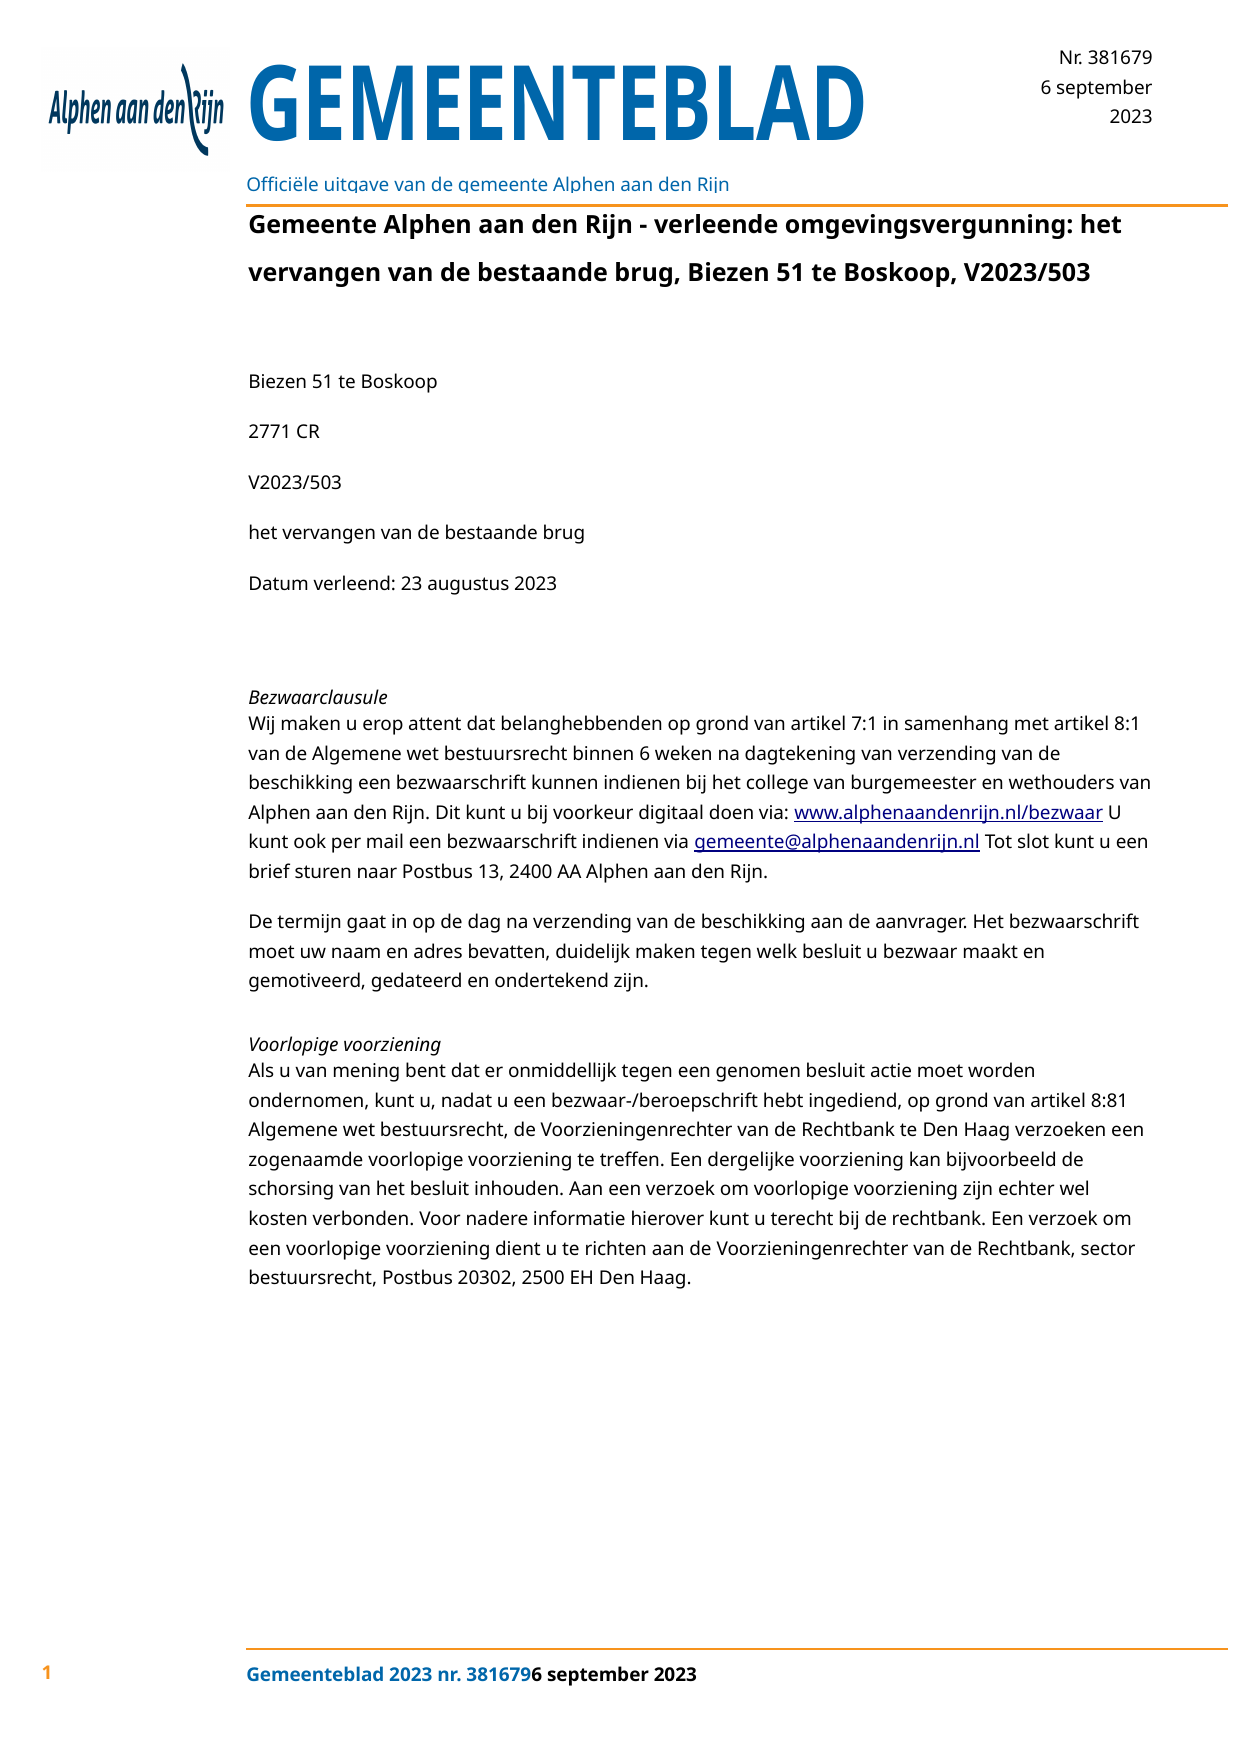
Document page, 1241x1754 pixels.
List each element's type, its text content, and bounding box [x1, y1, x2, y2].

text Gemeente Alphen aan den Rijn - verleende omgevingsvergunning: het vervangen van de bestaande brug, Biezen 51 te Boskoop, V2023/503 [248, 207, 1152, 288]
text Als u van mening bent dat er onmiddellijk tegen een genomen besluit actie moet worden ondernomen, kunt u, nadat u een bezwaar-/beroepschrift hebt ingediend, op grond van artikel 8:81 Algemene wet bestuursrecht, de Voorzieningenrechter van de Rechtbank te Den Haag verzoeken een zogenaamde voorlopige voorziening te treffen. Een dergelijke voorziening kan bijvoorbeeld de schorsing van het besluit inhouden. Aan een verzoek om voorlopige voorziening zijn echter wel kosten verbonden. Voor nadere informatie hierover kunt u terecht bij de rechtbank. Een verzoek om een voorlopige voorziening dient u te richten aan de Voorzieningenrechter van de Rechtbank, sector bestuursrecht, Postbus 20302, 2500 EH Den Haag. [248, 1057, 1152, 1290]
text 2771 CR [248, 419, 1152, 444]
text Wij maken u erop attent dat belanghebbenden op grond van artikel 7:1 in samenhang met artikel 8:1 van de Algemene wet bestuursrecht binnen 6 weken na dagtekening van verzending van de beschikking een bezwaarschrift kunnen indienen bij het college van burgemeester en wethouders van Alphen aan den Rijn. Dit kunt u bij voorkeur digitaal doen via: www.alphenaandenrijn.nl/bezwaar U kunt ook per mail een bezwaarschrift indienen via gemeente@alphenaandenrijn.nl Tot slot kunt u een brief sturen naar Postbus 13, 2400 AA Alphen aan den Rijn. [248, 710, 1152, 884]
text De termijn gaat in op de dag na verzending van de beschikking aan de aanvrager. Het bezwaarschrift moet uw naam en adres bevatten, duidelijk maken tegen welk besluit u bezwaar maakt en gemotiveerd, gedateerd en ondertekend zijn. [248, 908, 1152, 993]
text V2023/503 [248, 469, 1152, 495]
text Voorlopige voorziening [248, 1032, 1152, 1057]
text Datum verleend: 23 augustus 2023 [248, 570, 1152, 596]
text Biezen 51 te Boskoop [248, 368, 1152, 394]
text het vervangen van de bestaande brug [248, 519, 1152, 545]
picture [41, 47, 231, 172]
text Bezwaarclausule [248, 684, 1152, 710]
